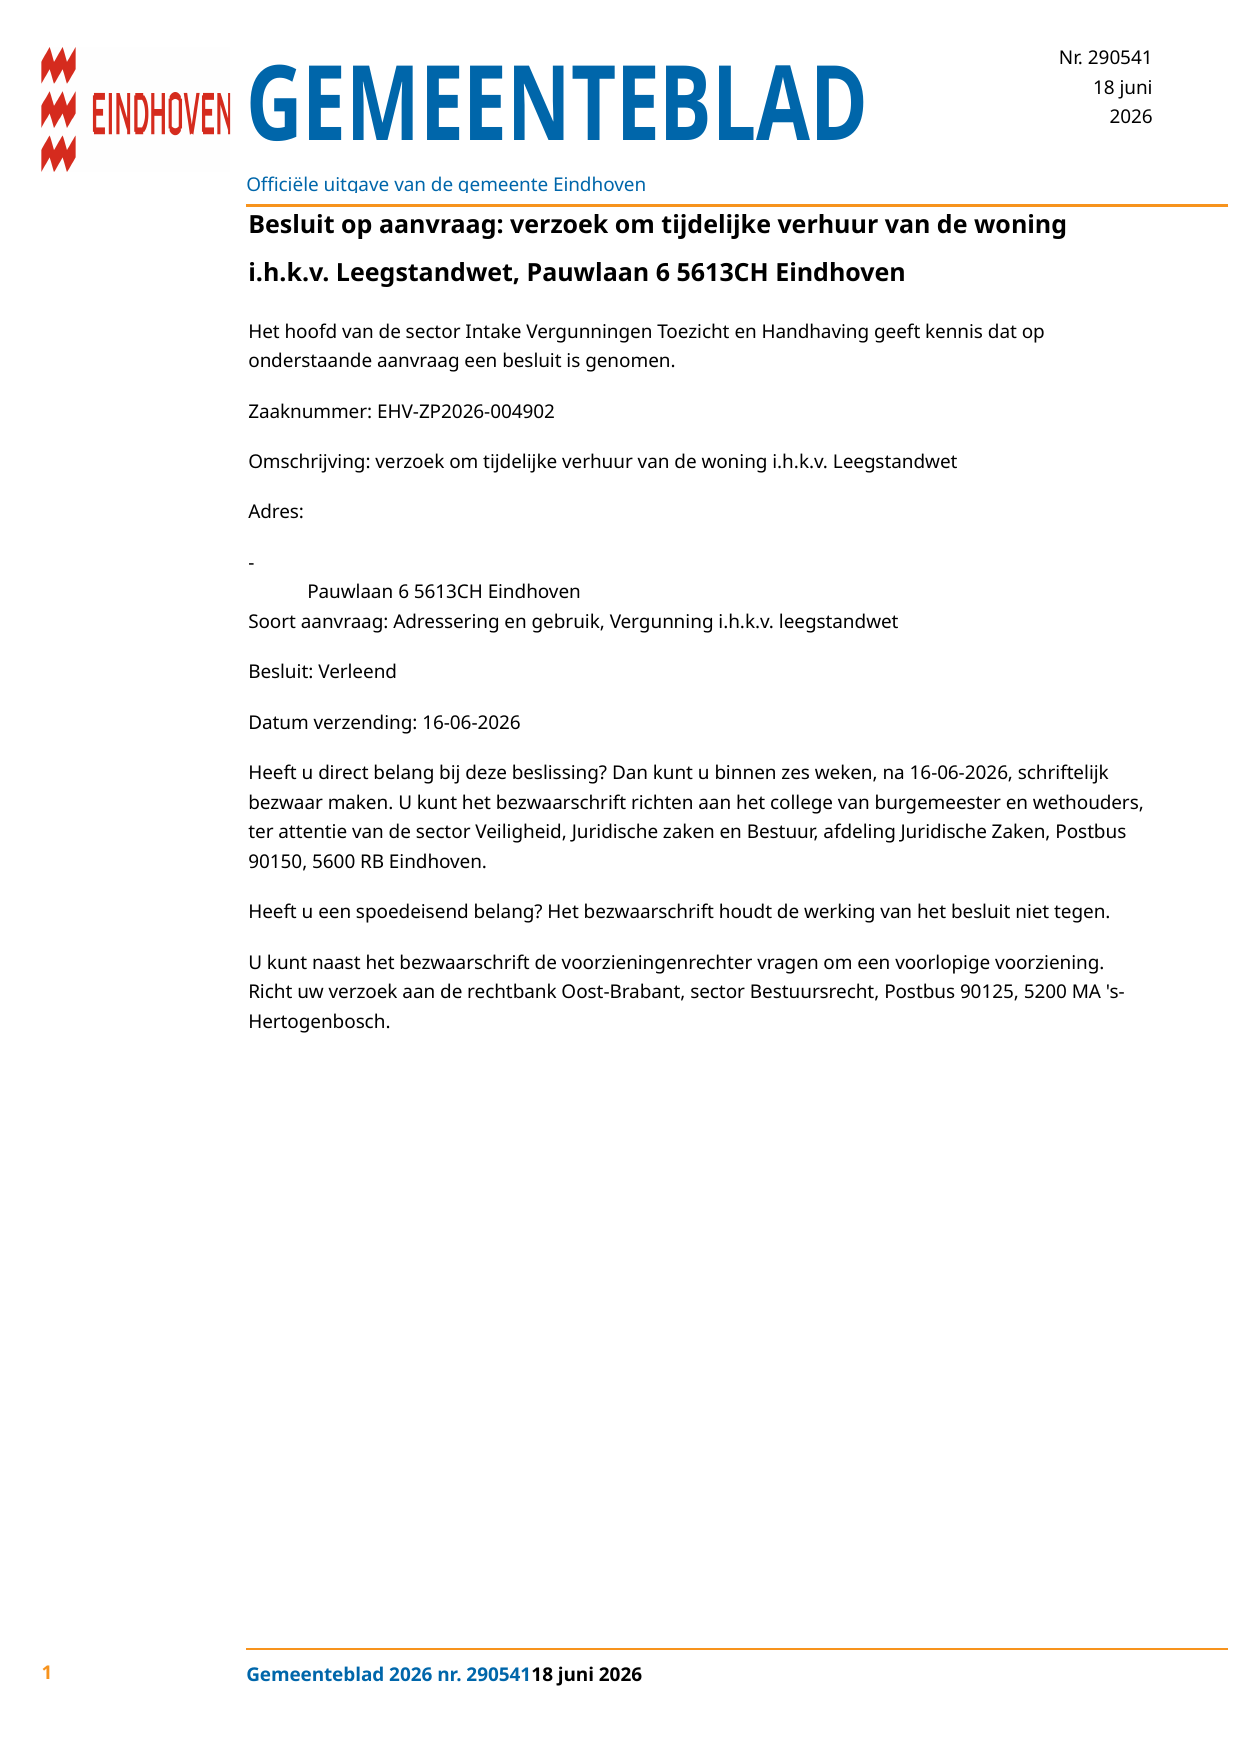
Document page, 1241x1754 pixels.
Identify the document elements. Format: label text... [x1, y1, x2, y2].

text Omschrijving: verzoek om tijdelijke verhuur van de woning i.h.k.v. Leegstandwet [248, 448, 1152, 474]
text Soort aanvraag: Adressering en gebruik, Vergunning i.h.k.v. leegstandwet [248, 608, 1152, 634]
picture [41, 47, 231, 172]
list Pauwlaan 6 5613CH Eindhoven [248, 579, 1152, 604]
text Datum verzending: 16-06-2026 [248, 709, 1152, 735]
text Besluit: Verleend [248, 659, 1152, 684]
text Heeft u direct belang bij deze beslissing? Dan kunt u binnen zes weken, na 16-06-2026, schriftelijk bezwaar maken. U kunt het bezwaarschrift richten aan het college van burgemeester en wethouders, ter attentie van de sector Veiligheid, Juridische zaken en Bestuur, afdeling Juridische Zaken, Postbus 90150, 5600 RB Eindhoven. [248, 759, 1152, 874]
text Adres: [248, 499, 1152, 524]
text U kunt naast het bezwaarschrift de voorzieningenrechter vragen om een voorlopige voorziening. Richt uw verzoek aan de rechtbank Oost-Brabant, sector Bestuursrecht, Postbus 90125, 5200 MA 's-Hertogenbosch. [248, 949, 1152, 1034]
text Het hoofd van de sector Intake Vergunningen Toezicht en Handhaving geeft kennis dat op onderstaande aanvraag een besluit is genomen. [248, 318, 1152, 373]
text Heeft u een spoedeisend belang? Het bezwaarschrift houdt de werking van het besluit niet tegen. [248, 899, 1152, 924]
text Besluit op aanvraag: verzoek om tijdelijke verhuur van de woning i.h.k.v. Leegstandwet, Pauwlaan 6 5613CH Eindhoven [248, 207, 1152, 288]
text Zaaknummer: EHV-ZP2026-004902 [248, 398, 1152, 424]
